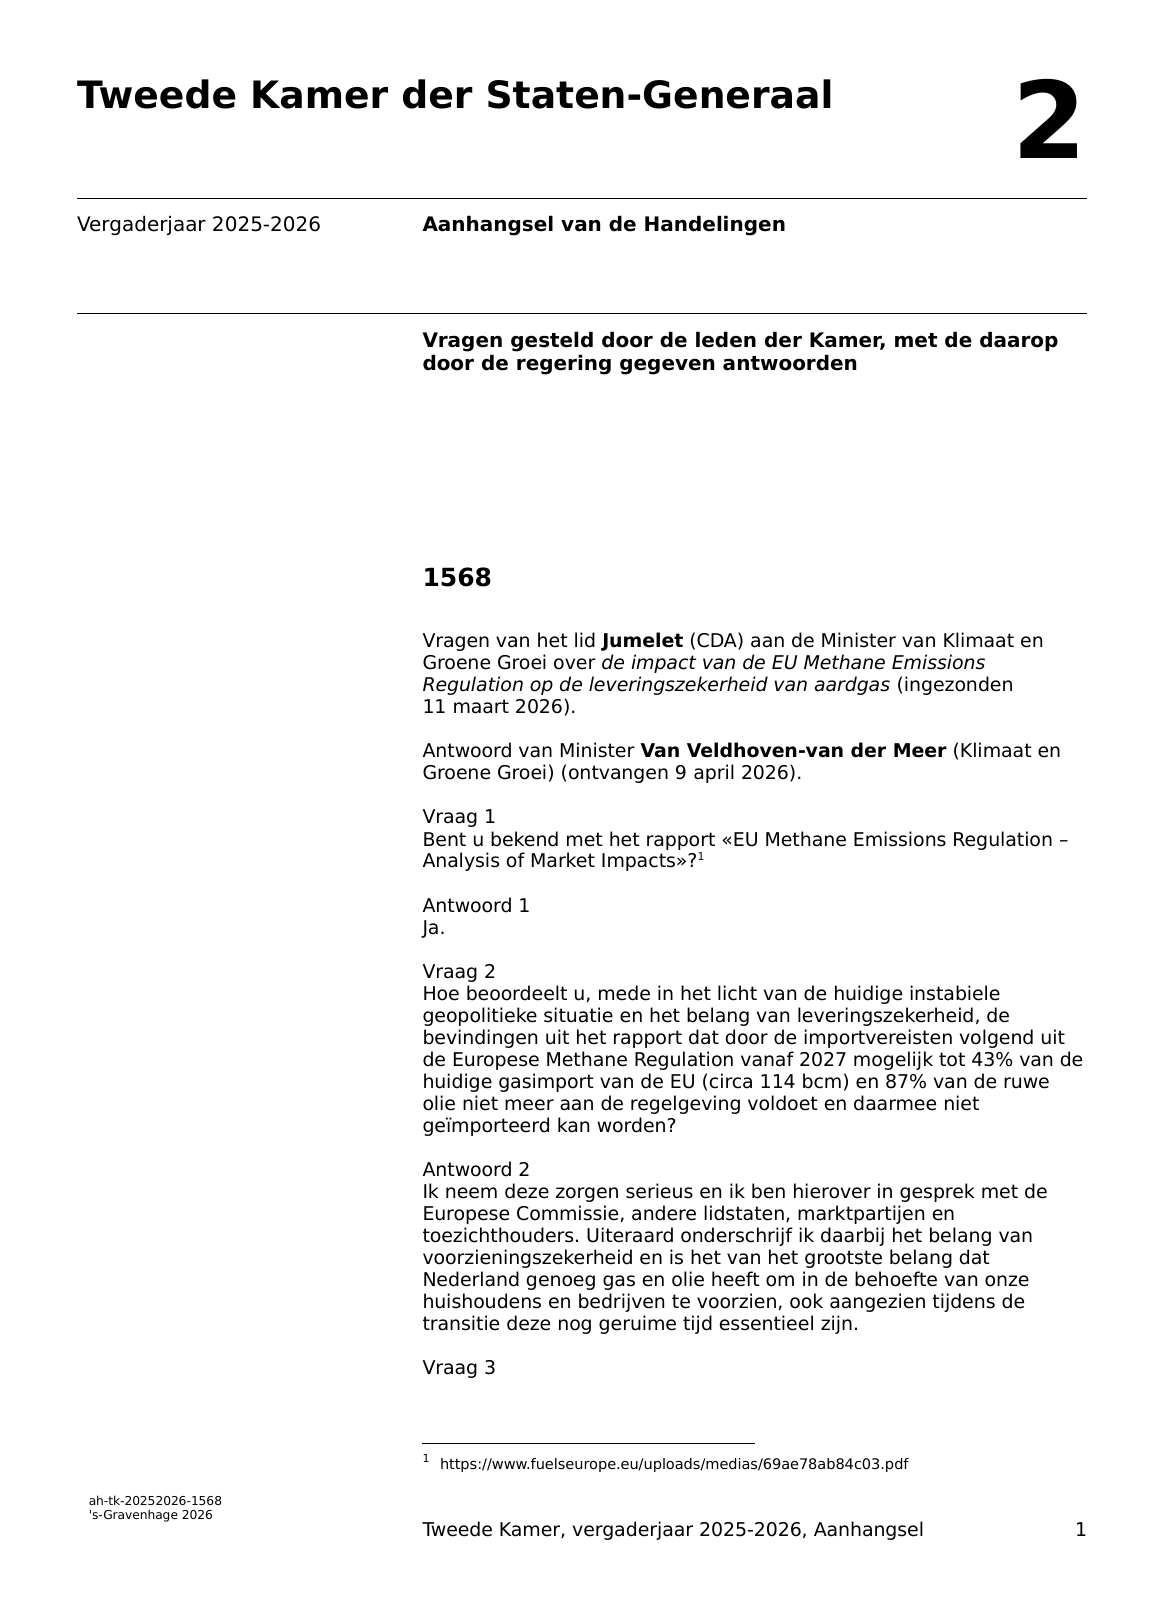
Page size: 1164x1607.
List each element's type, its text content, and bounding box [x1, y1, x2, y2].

text Vragen van het lid Jumelet (CDA) aan de Minister van Klimaat en Groene Groei over de impact van de EU Methane Emissions Regulation op de leveringszekerheid van aardgas (ingezonden 11 maart 2026). [422, 630, 1087, 718]
text Vraag 1 [422, 806, 1087, 828]
text Hoe beoordeelt u, mede in het licht van de huidige instabiele geopolitieke situatie en het belang van leveringszekerheid, de bevindingen uit het rapport dat door de importvereisten volgend uit de Europese Methane Regulation vanaf 2027 mogelijk tot 43% van de huidige gasimport van de EU (circa 114 bcm) en 87% van de ruwe olie niet meer aan de regelgeving voldoet en daarmee niet geïmporteerd kan worden? [422, 983, 1087, 1137]
text ah-tk-20252026-1568 [88, 1494, 323, 1508]
text 1568 [422, 563, 1087, 592]
text Bent u bekend met het rapport «EU Methane Emissions Regulation – Analysis of Market Impacts»? [422, 828, 1087, 872]
table_cell [77, 314, 422, 375]
text Ja. [422, 917, 1087, 938]
text Vraag 2 [422, 961, 1087, 983]
text Ik neem deze zorgen serieus en ik ben hierover in gesprek met de Europese Commissie, andere lidstaten, marktpartijen en toezichthouders. Uiteraard onderschrijf ik daarbij het belang van voorzieningszekerheid en is het van het grootste belang dat Nederland genoeg gas en olie heeft om in de behoefte van onze huishoudens en bedrijven te voorzien, ook aangezien tijdens de transitie deze nog geruime tijd essentieel zijn. [422, 1181, 1087, 1334]
text Antwoord van Minister Van Veldhoven-van der Meer (Klimaat en Groene Groei) (ontvangen 9 april 2026). [422, 740, 1087, 784]
text https://www.fuelseurope.eu/uploads/medias/69ae78ab84c03.pdf [422, 1452, 1087, 1474]
text 's-Gravenhage 2026 [88, 1508, 323, 1522]
table_header Tweede Kamer der Staten-Generaal [77, 59, 886, 198]
text Vraag 3 [422, 1357, 1087, 1379]
table_header 2 [886, 59, 1087, 198]
text Antwoord 1 [422, 894, 1087, 917]
table_cell Vergaderjaar 2025-2026 [77, 199, 422, 313]
table_cell Vragen gesteld door de leden der Kamer, met de daarop door de regering gegeven antwoorden [422, 314, 1087, 375]
text Antwoord 2 [422, 1159, 1087, 1181]
table_cell Aanhangsel van de Handelingen [422, 199, 1087, 313]
